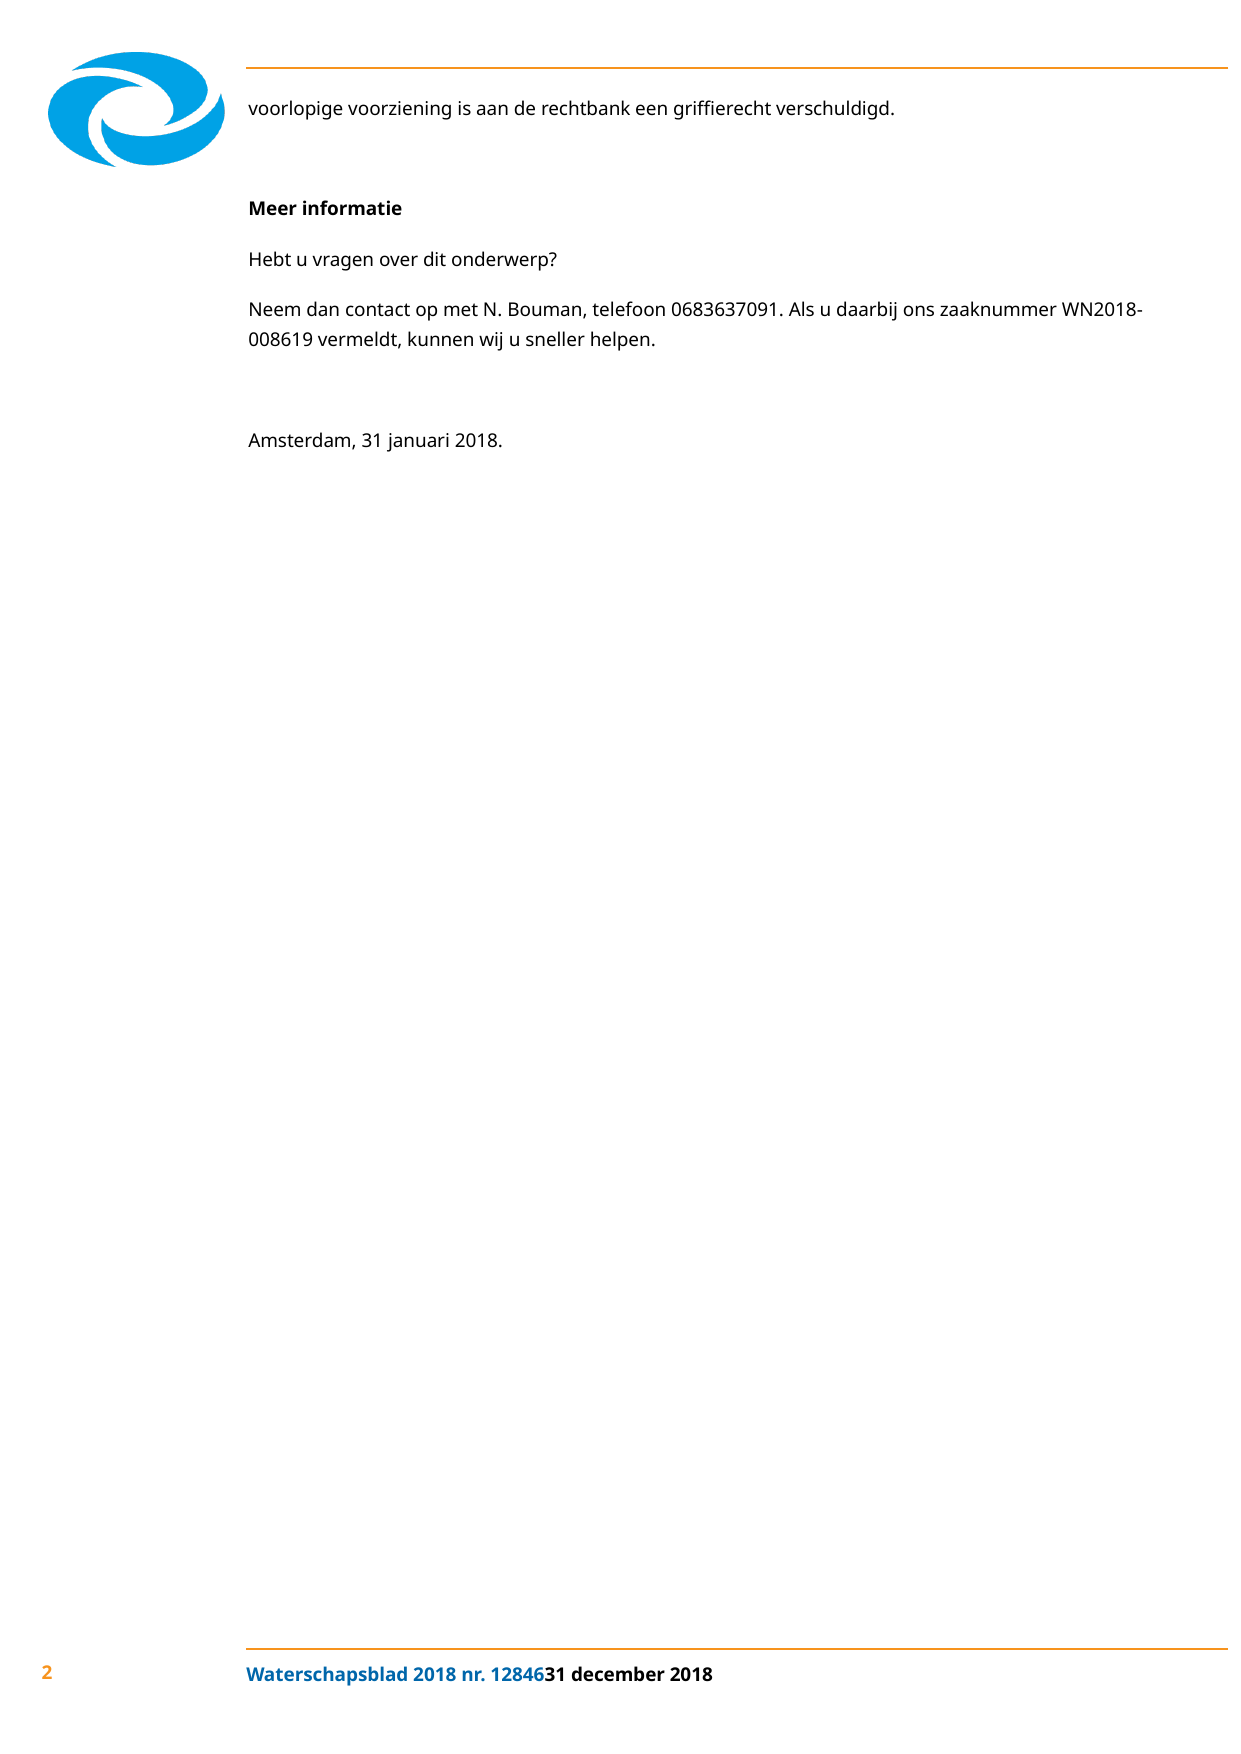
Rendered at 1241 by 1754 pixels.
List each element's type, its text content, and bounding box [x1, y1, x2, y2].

text Meer informatie [248, 196, 1152, 221]
text voorlopige voorziening is aan de rechtbank een griffierecht verschuldigd. [248, 95, 1152, 121]
text Amsterdam, 31 januari 2018. [248, 427, 1152, 453]
text Hebt u vragen over dit onderwerp? [248, 246, 1152, 272]
text Neem dan contact op met N. Bouman, telefoon 0683637091. Als u daarbij ons zaaknummer WN2018-008619 vermeldt, kunnen wij u sneller helpen. [248, 296, 1152, 352]
picture [41, 47, 231, 172]
